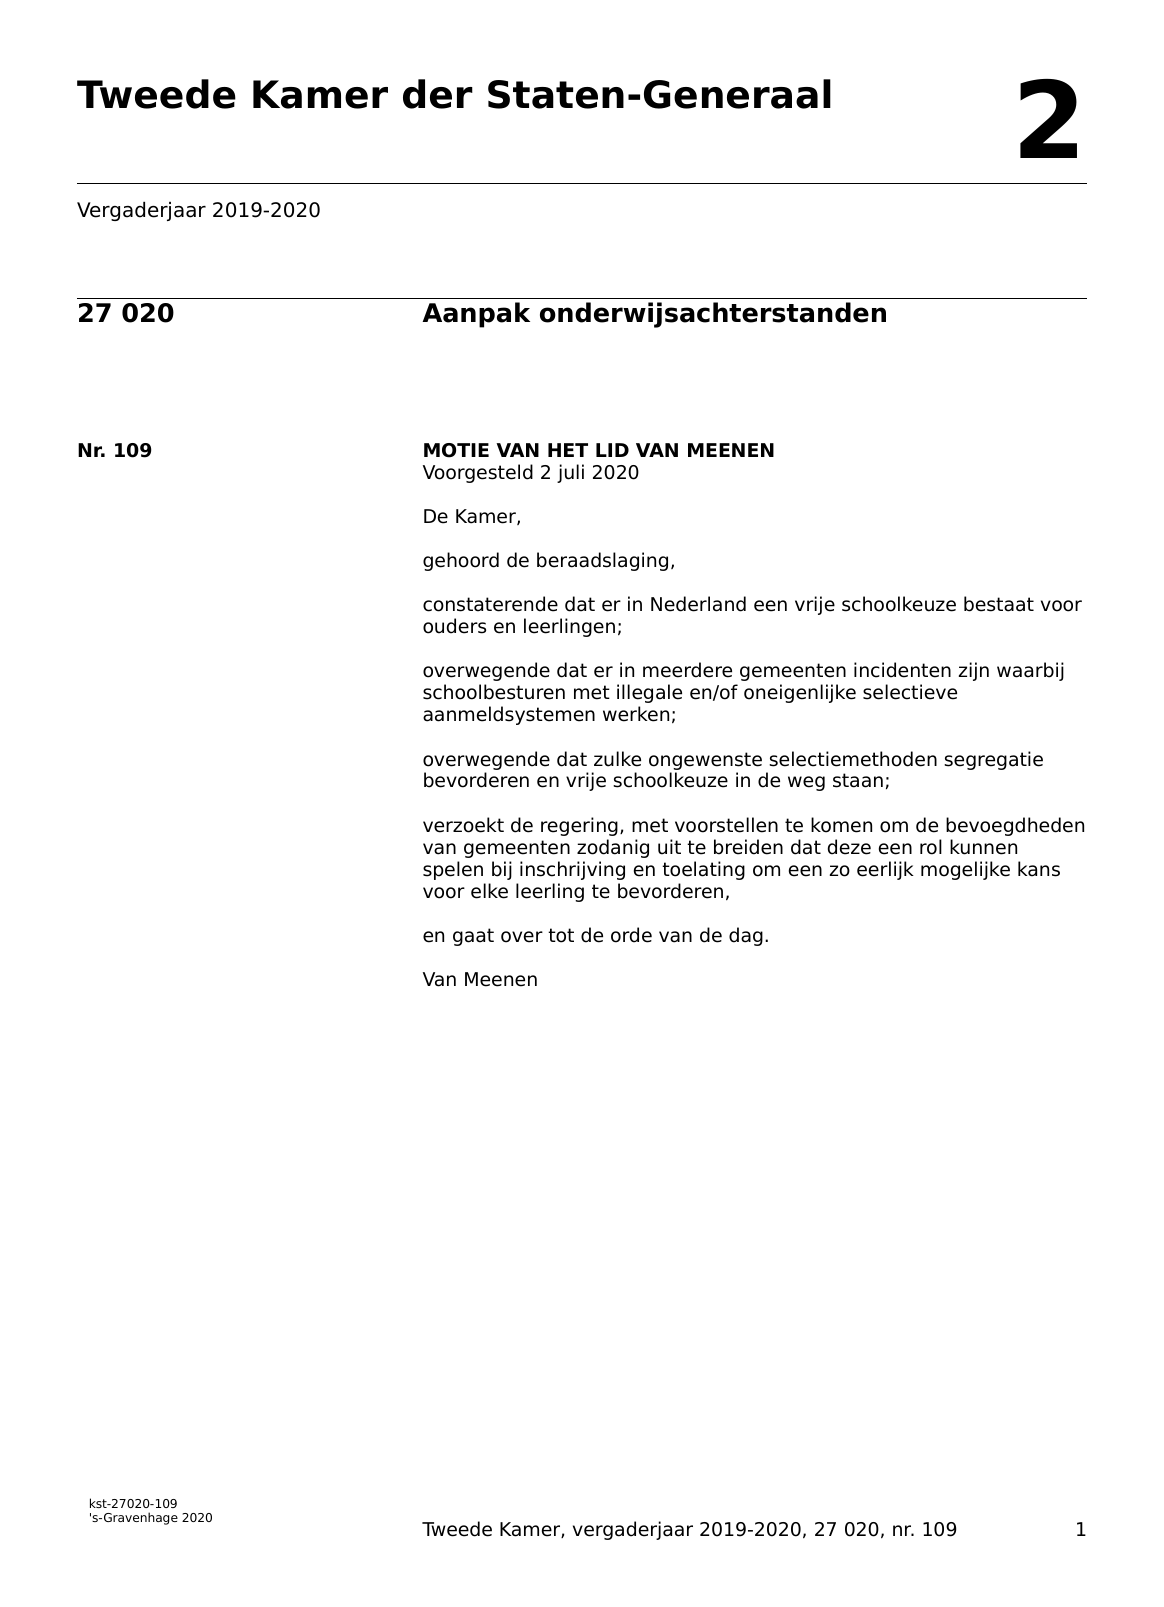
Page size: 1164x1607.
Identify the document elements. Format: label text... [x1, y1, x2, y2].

text constaterende dat er in Nederland een vrije schoolkeuze bestaat voor ouders en leerlingen; [422, 594, 1087, 638]
table_cell Vergaderjaar 2019-2020 [77, 184, 1087, 298]
text en gaat over tot de orde van de dag. [422, 925, 1087, 947]
text Voorgesteld 2 juli 2020 [422, 462, 1087, 484]
subtitle 27 020 Aanpak onderwijsachterstanden [77, 299, 1087, 329]
table_header Tweede Kamer der Staten-Generaal [77, 59, 886, 183]
text overwegende dat zulke ongewenste selectiemethoden segregatie bevorderen en vrije schoolkeuze in de weg staan; [422, 748, 1087, 792]
text 's-Gravenhage 2020 [88, 1511, 323, 1525]
text gehoord de beraadslaging, [422, 550, 1087, 572]
text Van Meenen [422, 969, 1087, 991]
text kst-27020-109 [88, 1497, 323, 1511]
text verzoekt de regering, met voorstellen te komen om de bevoegdheden van gemeenten zodanig uit te breiden dat deze een rol kunnen spelen bij inschrijving en toelating om een zo eerlijk mogelijke kans voor elke leerling te bevorderen, [422, 814, 1087, 902]
text overwegende dat er in meerdere gemeenten incidenten zijn waarbij schoolbesturen met illegale en/of oneigenlijke selectieve aanmeldsystemen werken; [422, 660, 1087, 726]
subtitle Nr. 109 MOTIE VAN HET LID VAN MEENEN [77, 440, 1087, 462]
table_header 2 [886, 59, 1087, 183]
text De Kamer, [422, 506, 1087, 528]
